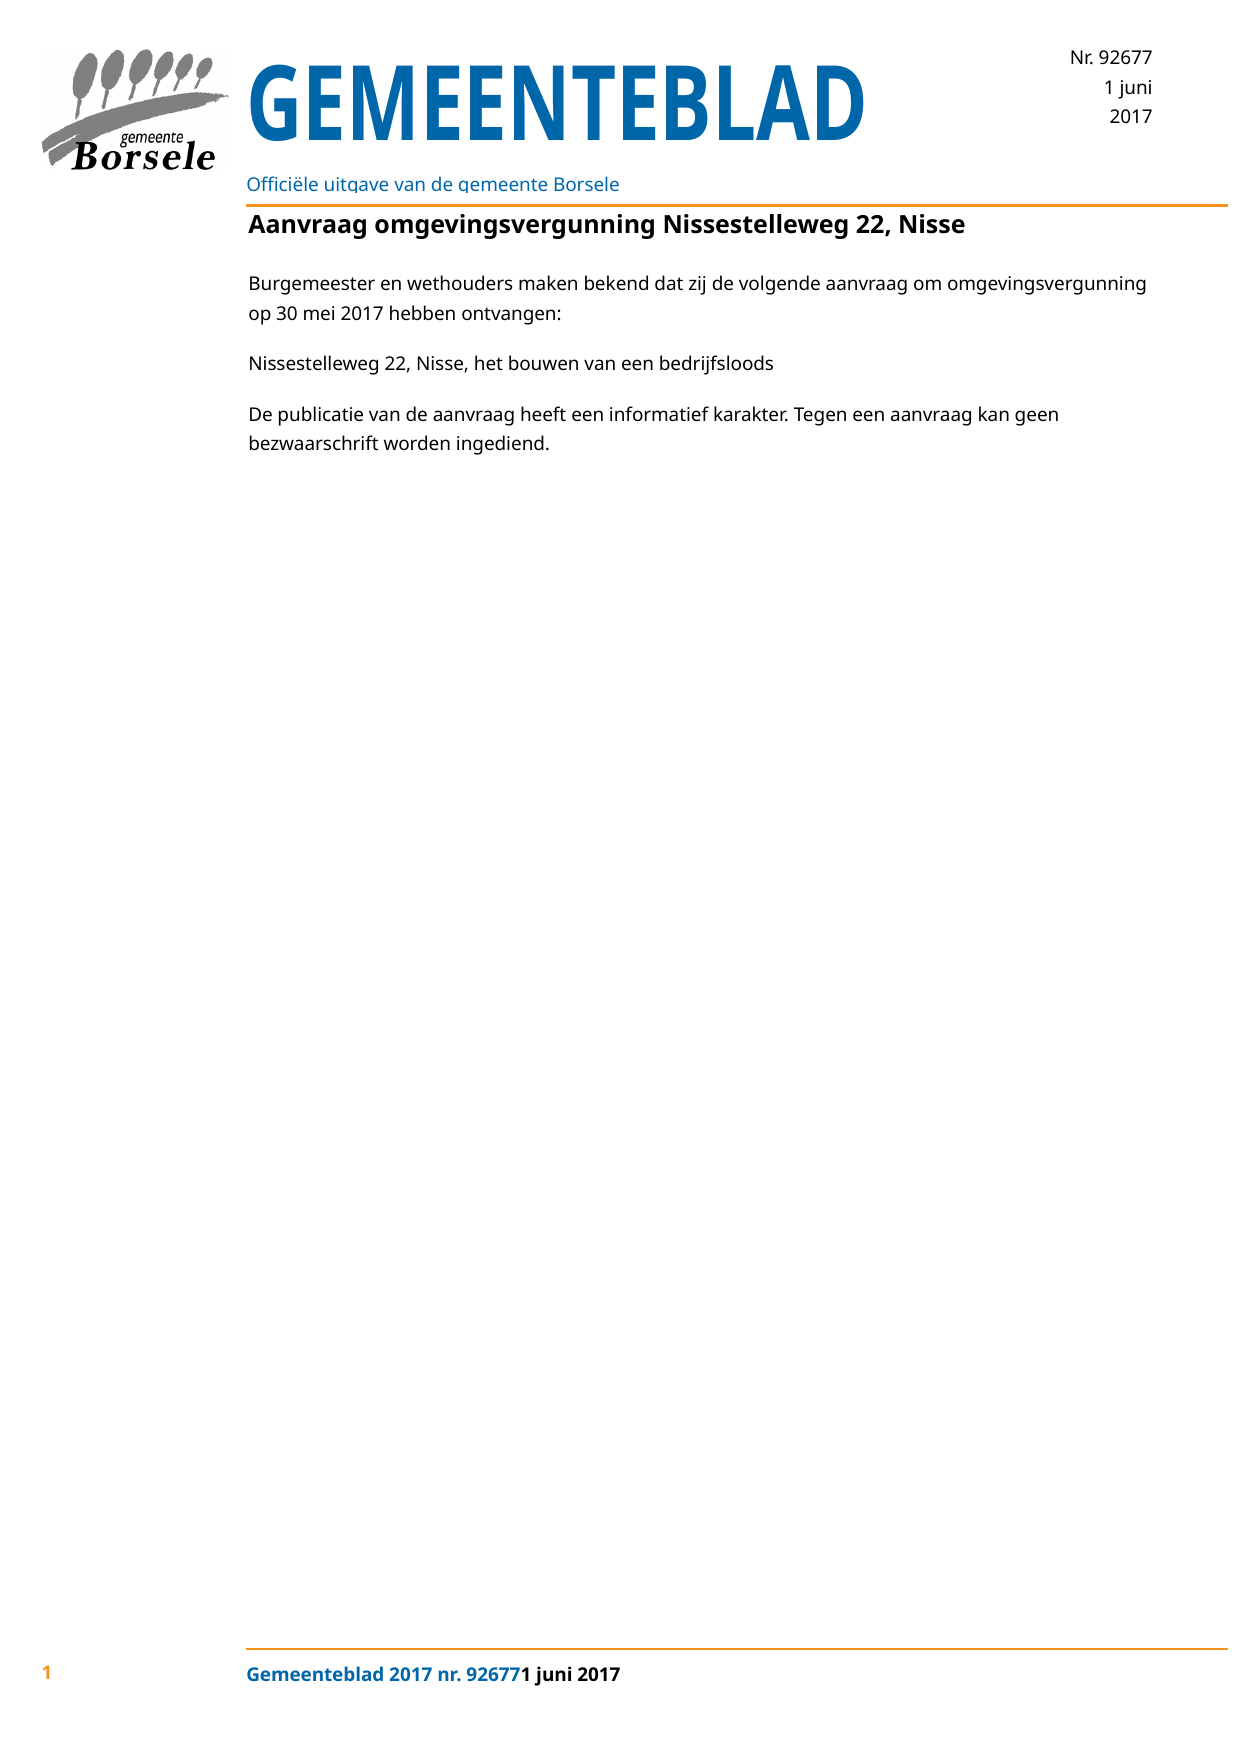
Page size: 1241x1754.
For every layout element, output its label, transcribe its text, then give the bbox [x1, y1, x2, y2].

text Nissestelleweg 22, Nisse, het bouwen van een bedrijfsloods [248, 350, 1152, 376]
text De publicatie van de aanvraag heeft een informatief karakter. Tegen een aanvraag kan geen bezwaarschrift worden ingediend. [248, 401, 1152, 456]
picture [41, 47, 231, 172]
text Burgemeester en wethouders maken bekend dat zij de volgende aanvraag om omgevingsvergunning op 30 mei 2017 hebben ontvangen: [248, 270, 1152, 326]
text Aanvraag omgevingsvergunning Nissestelleweg 22, Nisse [248, 207, 1152, 241]
